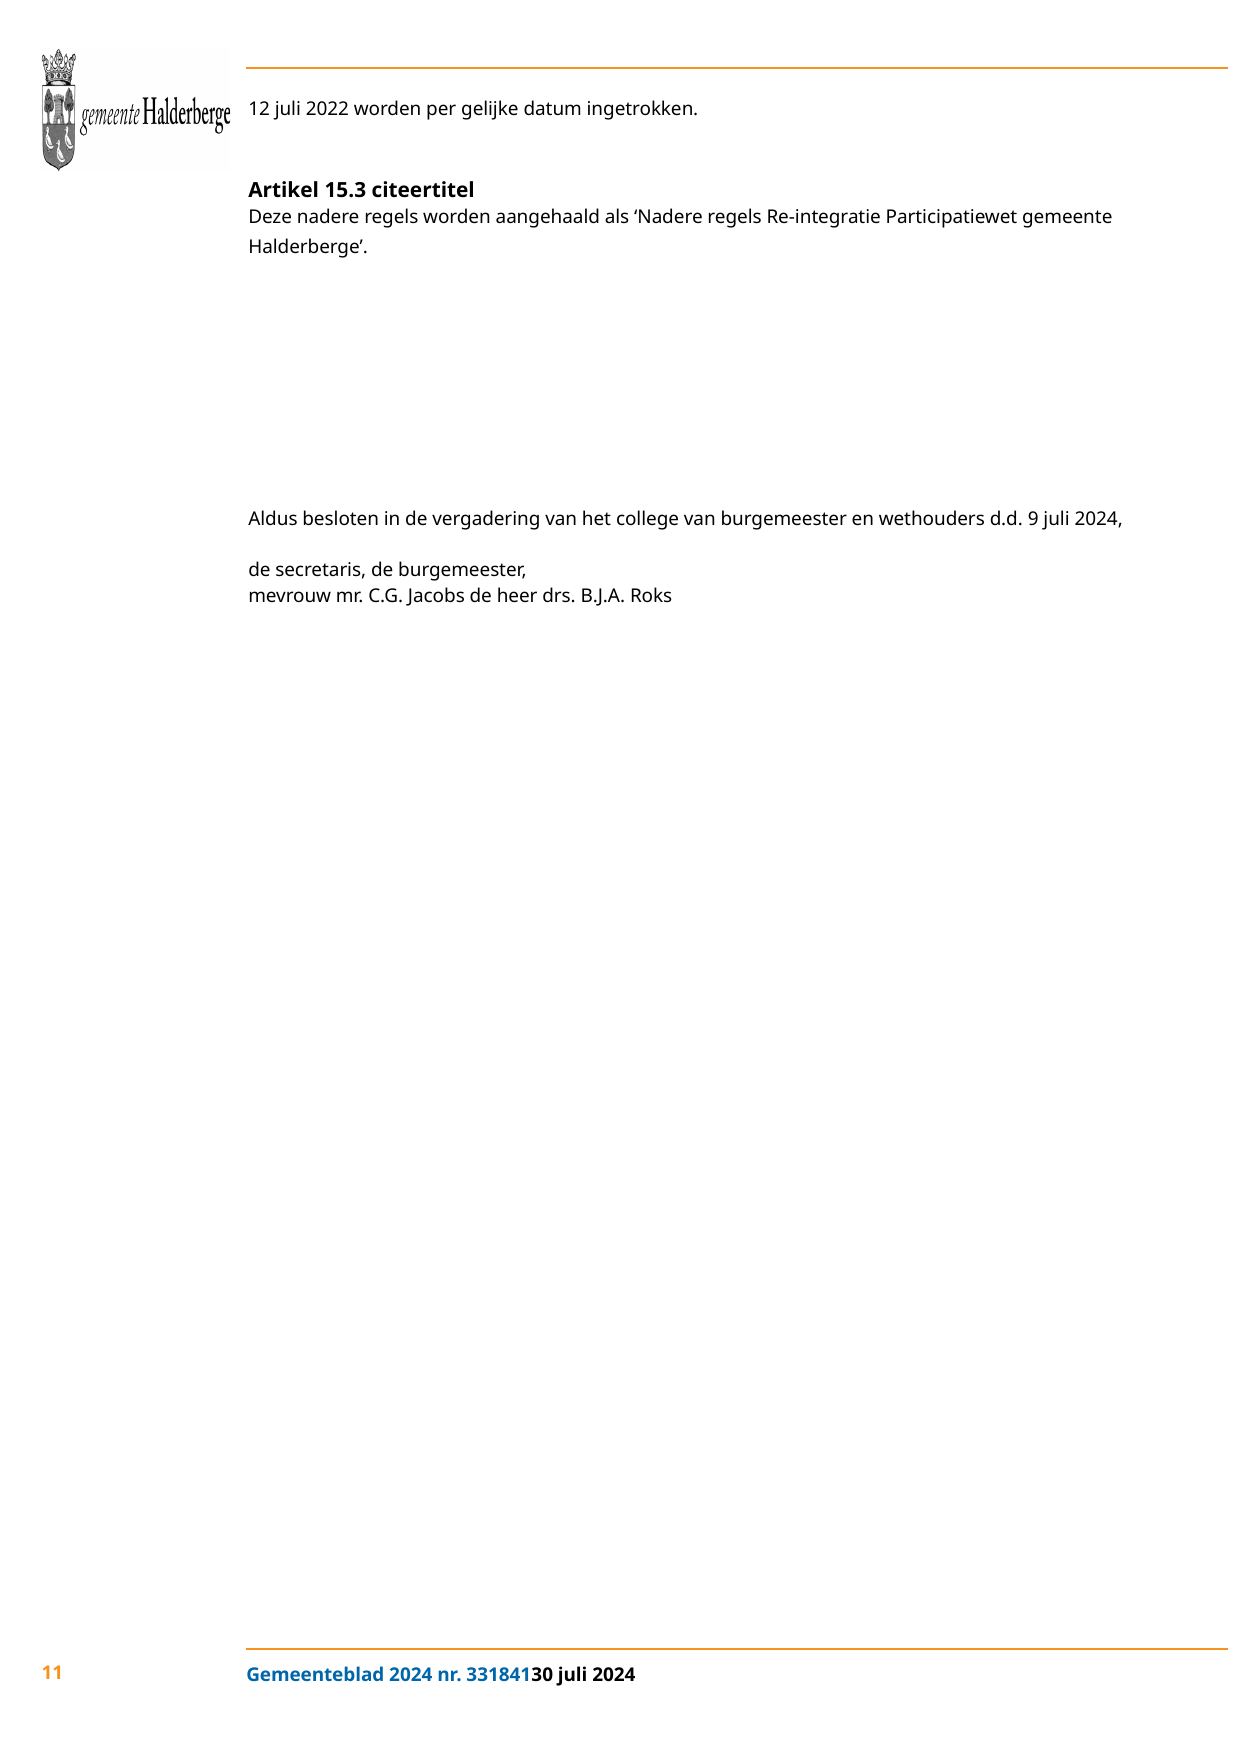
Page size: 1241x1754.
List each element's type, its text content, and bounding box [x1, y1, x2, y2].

text mevrouw mr. C.G. Jacobs de heer drs. B.J.A. Roks [248, 582, 1152, 608]
text 12 juli 2022 worden per gelijke datum ingetrokken. [248, 95, 1152, 121]
text Aldus besloten in de vergadering van het college van burgemeester en wethouders d.d. 9 juli 2024, [248, 505, 1152, 531]
text Deze nadere regels worden aangehaald als ‘Nadere regels Re-integratie Participatiewet gemeente Halderberge’. [248, 203, 1152, 258]
text Artikel 15.3 citeertitel [248, 175, 1152, 203]
picture [41, 47, 231, 172]
text de secretaris, de burgemeester, [248, 557, 1152, 582]
